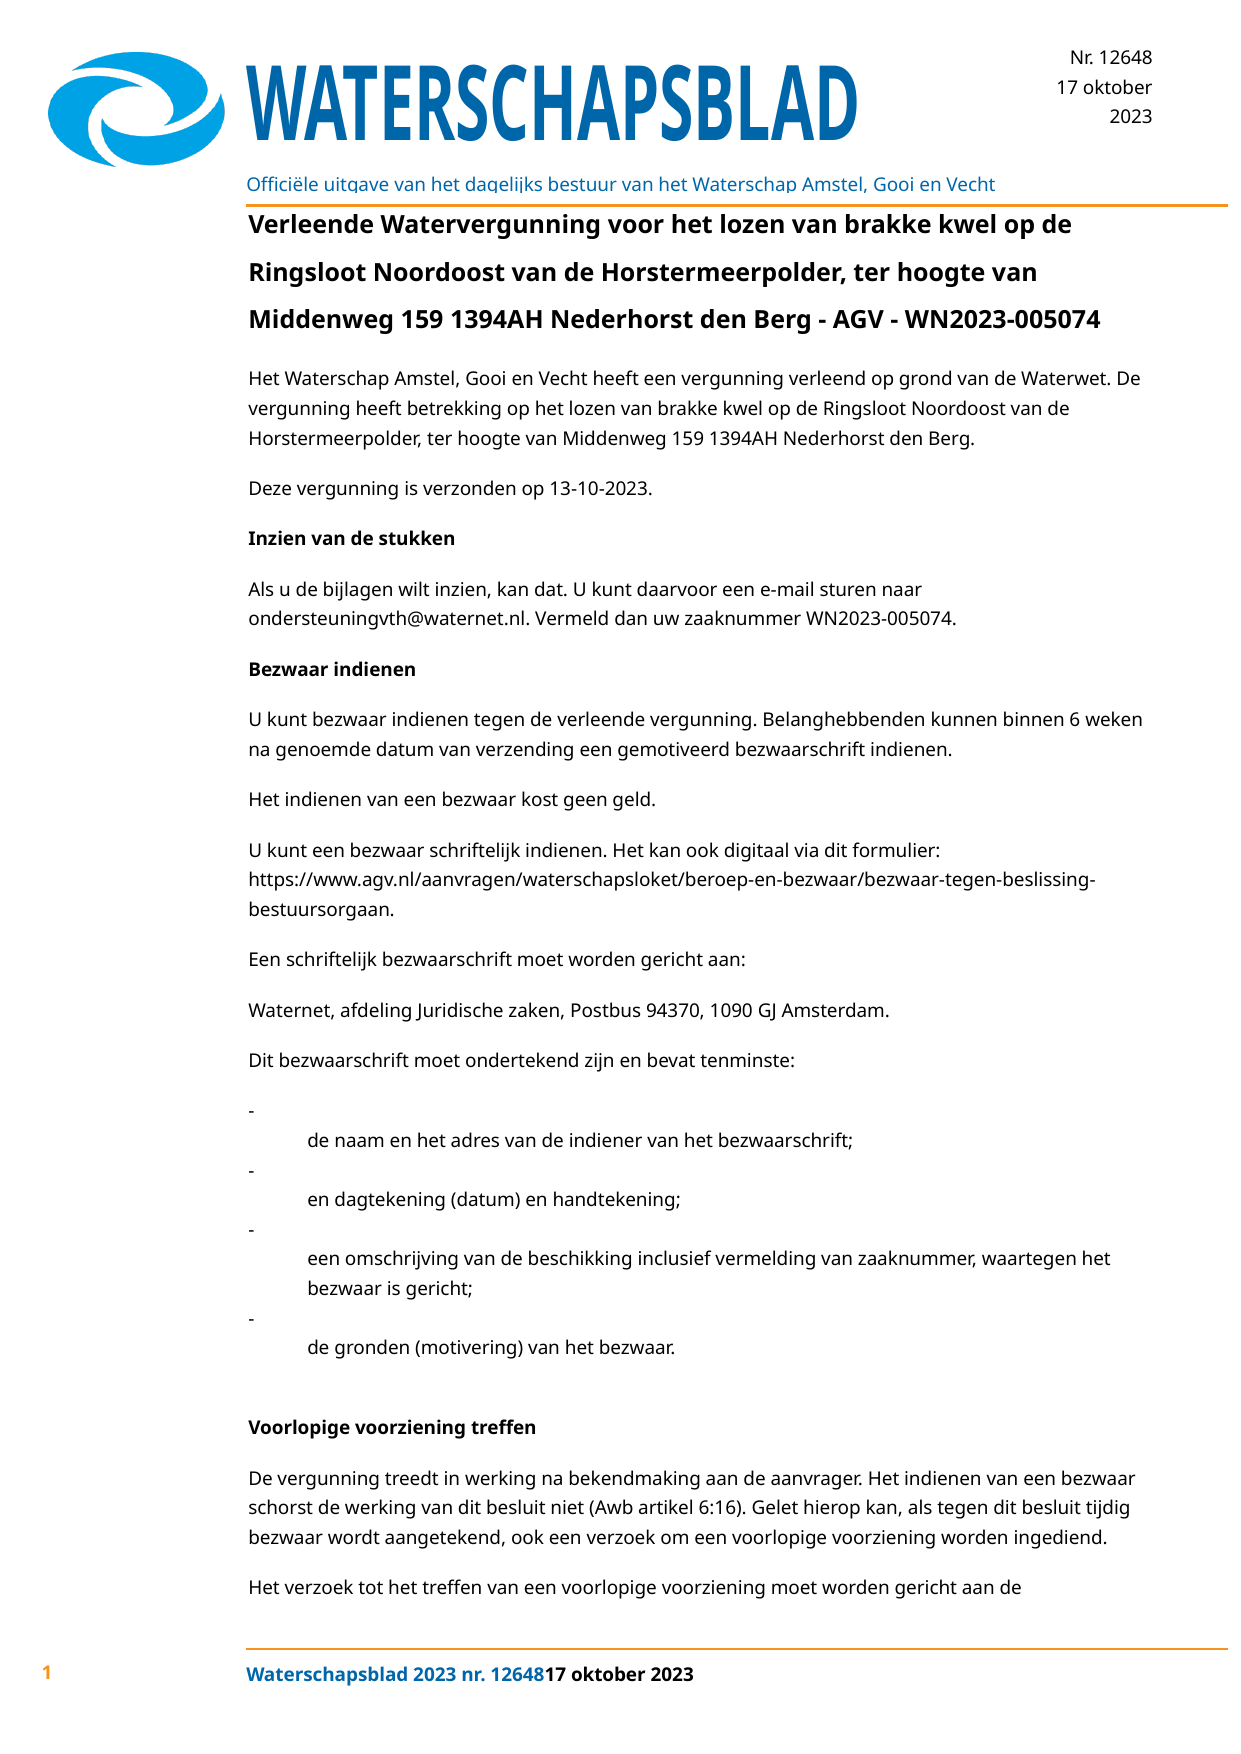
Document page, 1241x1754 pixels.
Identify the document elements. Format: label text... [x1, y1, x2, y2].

text Bezwaar indienen [248, 656, 1152, 682]
list een omschrijving van de beschikking inclusief vermelding van zaaknummer, waartegen het bezwaar is gericht; [248, 1246, 1152, 1301]
text U kunt bezwaar indienen tegen de verleende vergunning. Belanghebbenden kunnen binnen 6 weken na genoemde datum van verzending een gemotiveerd bezwaarschrift indienen. [248, 706, 1152, 762]
text Als u de bijlagen wilt inzien, kan dat. U kunt daarvoor een e-mail sturen naar ondersteuningvth@waternet.nl. Vermeld dan uw zaaknummer WN2023-005074. [248, 576, 1152, 631]
text Voorlopige voorziening treffen [248, 1414, 1152, 1440]
text Waternet, afdeling Juridische zaken, Postbus 94370, 1090 GJ Amsterdam. [248, 997, 1152, 1022]
text Deze vergunning is verzonden op 13-10-2023. [248, 475, 1152, 501]
list en dagtekening (datum) en handtekening; [248, 1186, 1152, 1212]
text U kunt een bezwaar schriftelijk indienen. Het kan ook digitaal via dit formulier: https://www.agv.nl/aanvragen/waterschapsloket/beroep-en-bezwaar/bezwaar-tegen-beslissing-bestuursorgaan. [248, 837, 1152, 922]
text Inzien van de stukken [248, 526, 1152, 551]
text Dit bezwaarschrift moet ondertekend zijn en bevat tenminste: [248, 1047, 1152, 1073]
list de naam en het adres van de indiener van het bezwaarschrift; [248, 1127, 1152, 1153]
list de gronden (motivering) van het bezwaar. [248, 1334, 1152, 1360]
text Het indienen van een bezwaar kost geen geld. [248, 786, 1152, 812]
text Het verzoek tot het treffen van een voorlopige voorziening moet worden gericht aan de [248, 1574, 1152, 1600]
picture [41, 47, 231, 172]
text Verleende Watervergunning voor het lozen van brakke kwel op de Ringsloot Noordoost van de Horstermeerpolder, ter hoogte van Middenweg 159 1394AH Nederhorst den Berg - AGV - WN2023-005074 [248, 207, 1152, 336]
text Het Waterschap Amstel, Gooi en Vecht heeft een vergunning verleend op grond van de Waterwet. De vergunning heeft betrekking op het lozen van brakke kwel op de Ringsloot Noordoost van de Horstermeerpolder, ter hoogte van Middenweg 159 1394AH Nederhorst den Berg. [248, 366, 1152, 450]
text Een schriftelijk bezwaarschrift moet worden gericht aan: [248, 946, 1152, 972]
text De vergunning treedt in werking na bekendmaking aan de aanvrager. Het indienen van een bezwaar schorst de werking van dit besluit niet (Awb artikel 6:16). Gelet hierop kan, als tegen dit besluit tijdig bezwaar wordt aangetekend, ook een verzoek om een voorlopige voorziening worden ingediend. [248, 1465, 1152, 1549]
